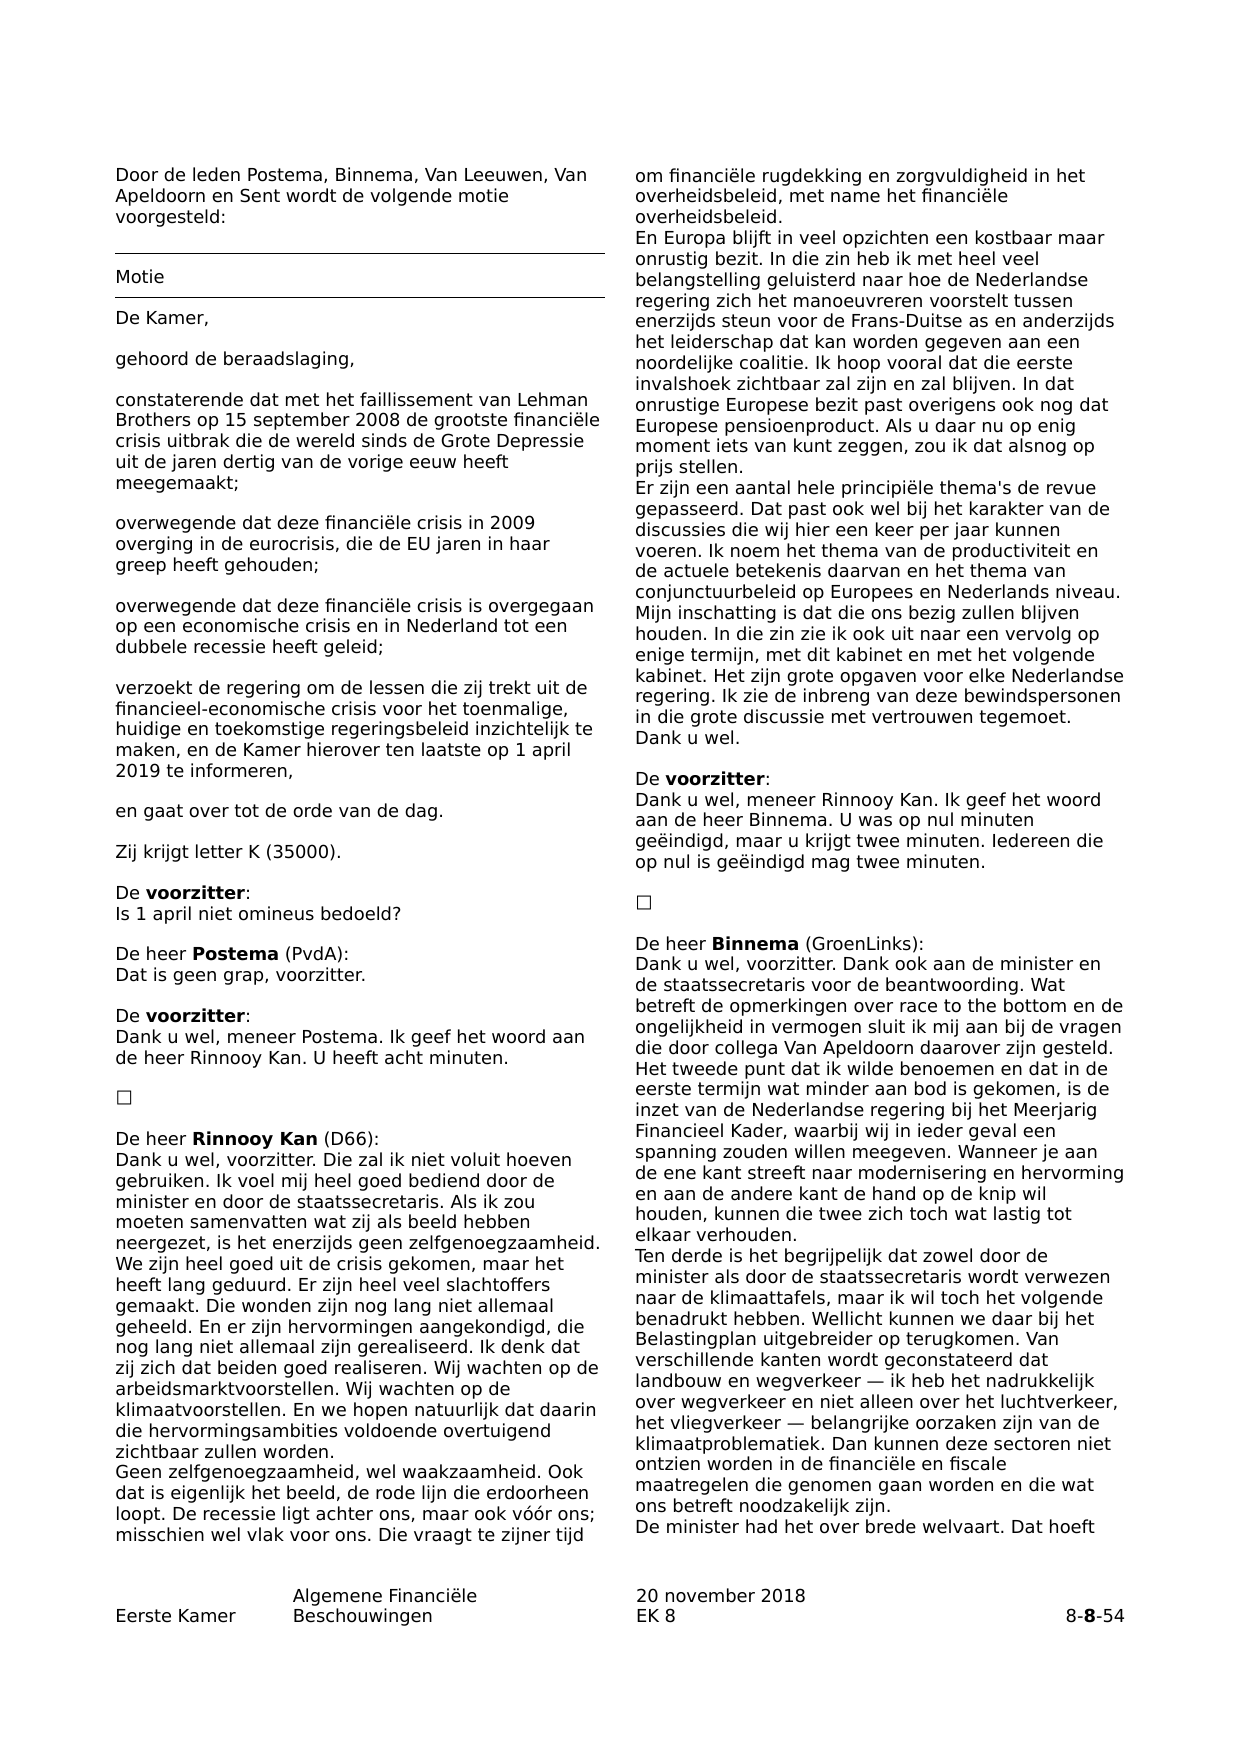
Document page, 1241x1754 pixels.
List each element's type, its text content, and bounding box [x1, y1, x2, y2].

text De heer Binnema (GroenLinks): [635, 933, 1125, 954]
text De minister had het over brede welvaart. Dat hoeft [635, 1517, 1125, 1537]
text De voorzitter: [115, 883, 605, 903]
text En Europa blijft in veel opzichten een kostbaar maar onrustig bezit. In die zin heb ik met heel veel belangstelling geluisterd naar hoe de Nederlandse regering zich het manoeuvreren voorstelt tussen enerzijds steun voor de Frans-Duitse as en anderzijds het leiderschap dat kan worden gegeven aan een noordelijke coalitie. Ik hoop vooral dat die eerste invalshoek zichtbaar zal zijn en zal blijven. In dat onrustige Europese bezit past overigens ook nog dat Europese pensioenproduct. Als u daar nu op enig moment iets van kunt zeggen, zou ik dat alsnog op prijs stellen. [635, 228, 1125, 478]
text Zij krijgt letter K (35000). [115, 842, 605, 863]
text De voorzitter: [115, 1006, 605, 1027]
text De heer Rinnooy Kan (D66): [115, 1129, 605, 1150]
text Ten derde is het begrijpelijk dat zowel door de minister als door de staatssecretaris wordt verwezen naar de klimaattafels, maar ik wil toch het volgende benadrukt hebben. Wellicht kunnen we daar bij het Belastingplan uitgebreider op terugkomen. Van verschillende kanten wordt geconstateerd dat landbouw en wegverkeer — ik heb het nadrukkelijk over wegverkeer en niet alleen over het luchtverkeer, het vliegverkeer — belangrijke oorzaken zijn van de klimaatproblematiek. Dan kunnen deze sectoren niet ontzien worden in de financiële en fiscale maatregelen die genomen gaan worden en die wat ons betreft noodzakelijk zijn. [635, 1246, 1125, 1517]
text om financiële rugdekking en zorgvuldigheid in het overheidsbeleid, met name het financiële overheidsbeleid. [635, 165, 1125, 228]
text overwegende dat deze financiële crisis in 2009 overging in de eurocrisis, die de EU jaren in haar greep heeft gehouden; [115, 513, 605, 575]
text constaterende dat met het faillissement van Lehman Brothers op 15 september 2008 de grootste financiële crisis uitbrak die de wereld sinds de Grote Depressie uit de jaren dertig van de vorige eeuw heeft meegemaakt; [115, 389, 605, 493]
text Dank u wel, voorzitter. Die zal ik niet voluit hoeven gebruiken. Ik voel mij heel goed bediend door de minister en door de staatssecretaris. Als ik zou moeten samenvatten wat zij als beeld hebben neergezet, is het enerzijds geen zelfgenoegzaamheid. We zijn heel goed uit de crisis gekomen, maar het heeft lang geduurd. Er zijn heel veel slachtoffers gemaakt. Die wonden zijn nog lang niet allemaal geheeld. En er zijn hervormingen aangekondigd, die nog lang niet allemaal zijn gerealiseerd. Ik denk dat zij zich dat beiden goed realiseren. Wij wachten op de arbeidsmarktvoorstellen. Wij wachten op de klimaatvoorstellen. En we hopen natuurlijk dat daarin die hervormingsambities voldoende overtuigend zichtbaar zullen worden. [115, 1150, 605, 1462]
text en gaat over tot de orde van de dag. [115, 801, 605, 822]
text Door de leden Postema, Binnema, Van Leeuwen, Van Apeldoorn en Sent wordt de volgende motie voorgesteld: [115, 165, 605, 227]
text Dank u wel. [635, 728, 1125, 749]
text Dank u wel, meneer Rinnooy Kan. Ik geef het woord aan de heer Binnema. U was op nul minuten geëindigd, maar u krijgt twee minuten. Iedereen die op nul is geëindigd mag twee minuten. [635, 789, 1125, 873]
text Er zijn een aantal hele principiële thema's de revue gepasseerd. Dat past ook wel bij het karakter van de discussies die wij hier een keer per jaar kunnen voeren. Ik noem het thema van de productiviteit en de actuele betekenis daarvan en het thema van conjunctuurbeleid op Europees en Nederlands niveau. Mijn inschatting is dat die ons bezig zullen blijven houden. In die zin zie ik ook uit naar een vervolg op enige termijn, met dit kabinet en met het volgende kabinet. Het zijn grote opgaven voor elke Nederlandse regering. Ik zie de inbreng van deze bewindspersonen in die grote discussie met vertrouwen tegemoet. [635, 478, 1125, 728]
text De heer Postema (PvdA): [115, 944, 605, 965]
text Motie [115, 267, 605, 288]
text ⬜ [115, 1088, 605, 1109]
text Dank u wel, voorzitter. Dank ook aan de minister en de staatssecretaris voor de beantwoording. Wat betreft de opmerkingen over race to the bottom en de ongelijkheid in vermogen sluit ik mij aan bij de vragen die door collega Van Apeldoorn daarover zijn gesteld. [635, 954, 1125, 1058]
text Het tweede punt dat ik wilde benoemen en dat in de eerste termijn wat minder aan bod is gekomen, is de inzet van de Nederlandse regering bij het Meerjarig Financieel Kader, waarbij wij in ieder geval een spanning zouden willen meegeven. Wanneer je aan de ene kant streeft naar modernisering en hervorming en aan de andere kant de hand op de knip wil houden, kunnen die twee zich toch wat lastig tot elkaar verhouden. [635, 1058, 1125, 1246]
text Geen zelfgenoegzaamheid, wel waakzaamheid. Ook dat is eigenlijk het beeld, de rode lijn die erdoorheen loopt. De recessie ligt achter ons, maar ook vóór ons; misschien wel vlak voor ons. Die vraagt te zijner tijd [115, 1462, 605, 1546]
text De Kamer, [115, 308, 605, 329]
text gehoord de beraadslaging, [115, 349, 605, 369]
text verzoekt de regering om de lessen die zij trekt uit de financieel-economische crisis voor het toenmalige, huidige en toekomstige regeringsbeleid inzichtelijk te maken, en de Kamer hierover ten laatste op 1 april 2019 te informeren, [115, 678, 605, 781]
text overwegende dat deze financiële crisis is overgegaan op een economische crisis en in Nederland tot een dubbele recessie heeft geleid; [115, 595, 605, 658]
text ⬜ [635, 893, 1125, 913]
text Dank u wel, meneer Postema. Ik geef het woord aan de heer Rinnooy Kan. U heeft acht minuten. [115, 1027, 605, 1068]
text De voorzitter: [635, 769, 1125, 789]
text Dat is geen grap, voorzitter. [115, 965, 605, 986]
text Is 1 april niet omineus bedoeld? [115, 903, 605, 924]
